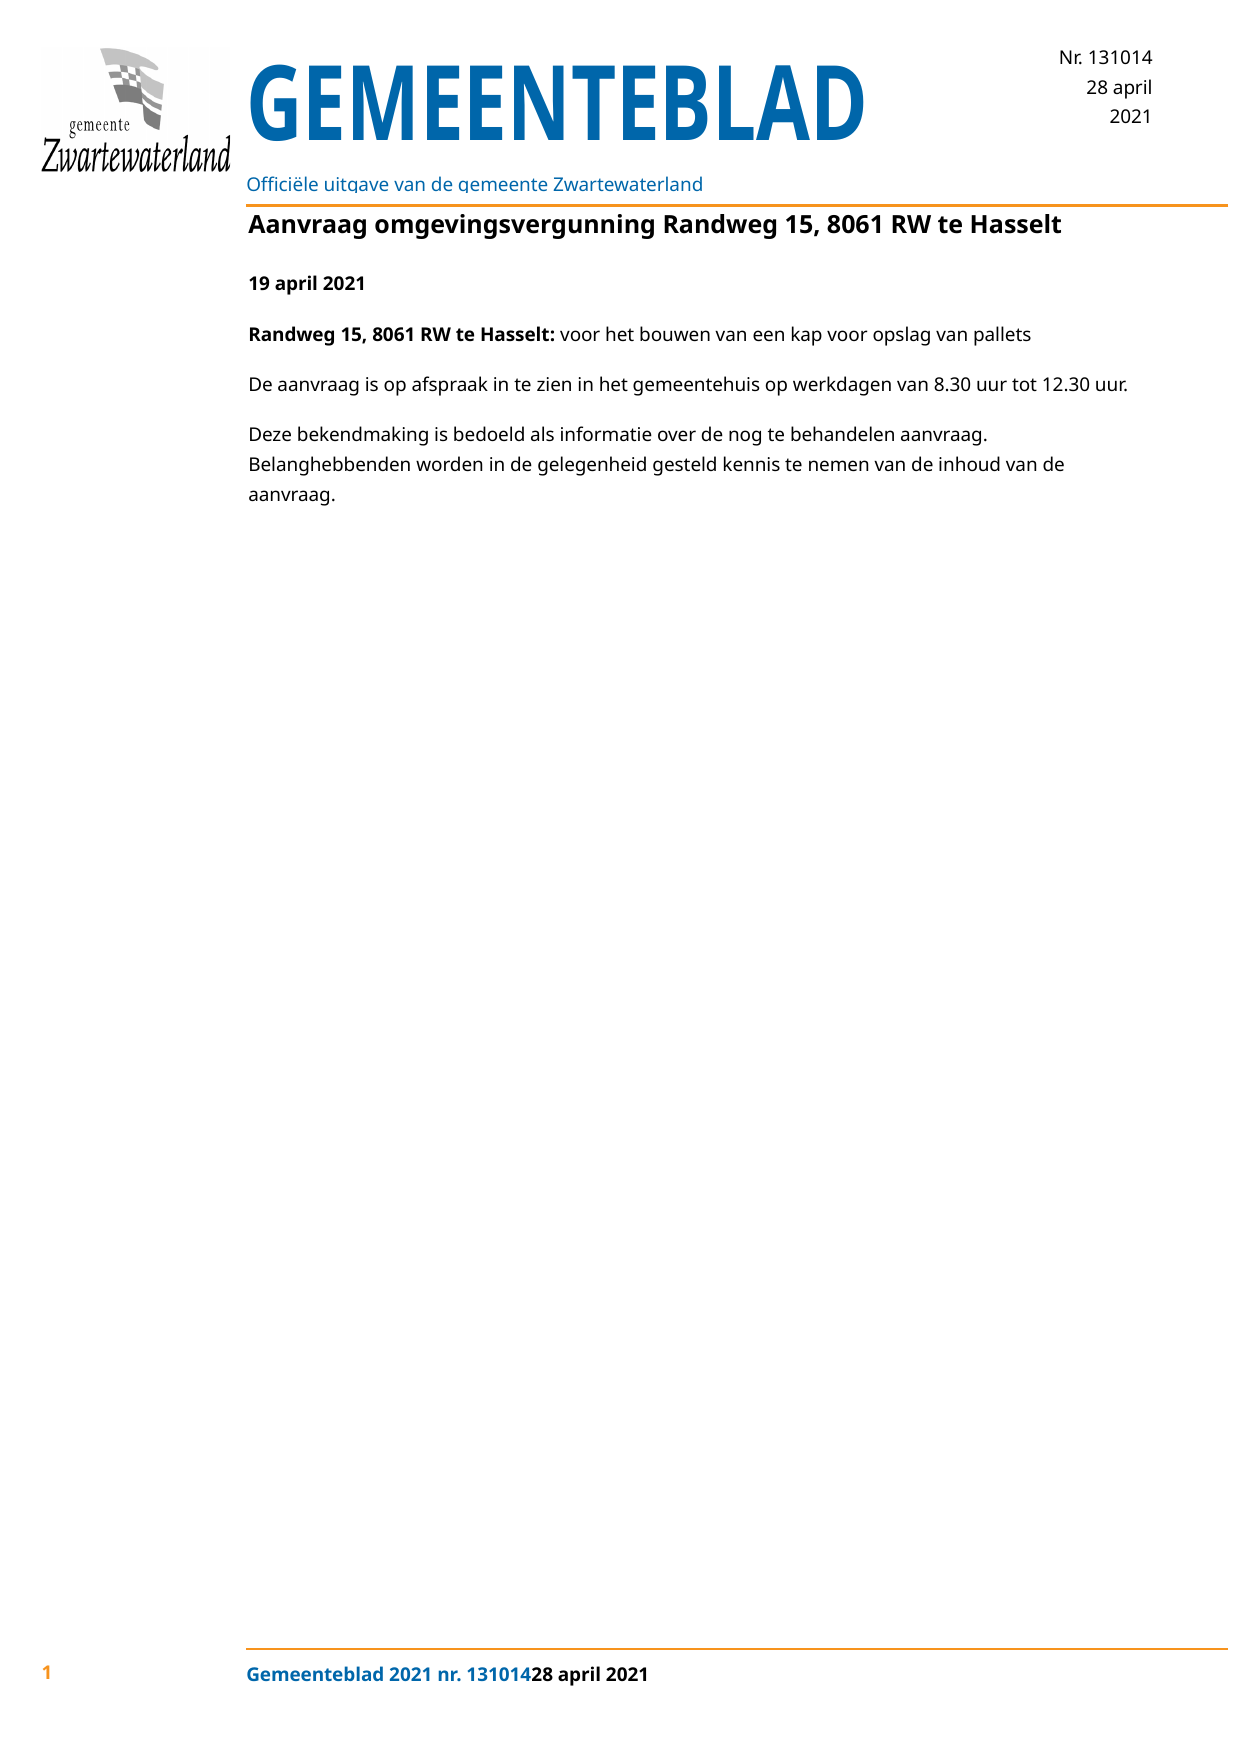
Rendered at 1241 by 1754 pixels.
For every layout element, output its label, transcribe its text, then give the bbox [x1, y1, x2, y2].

text De aanvraag is op afspraak in te zien in het gemeentehuis op werkdagen van 8.30 uur tot 12.30 uur. [248, 371, 1152, 397]
text Randweg 15, 8061 RW te Hasselt: voor het bouwen van een kap voor opslag van pallets [248, 321, 1152, 346]
text 19 april 2021 [248, 270, 1152, 296]
text Aanvraag omgevingsvergunning Randweg 15, 8061 RW te Hasselt [248, 207, 1152, 241]
text Deze bekendmaking is bedoeld als informatie over de nog te behandelen aanvraag. Belanghebbenden worden in de gelegenheid gesteld kennis te nemen van de inhoud van de aanvraag. [248, 422, 1152, 506]
picture [41, 47, 231, 172]
